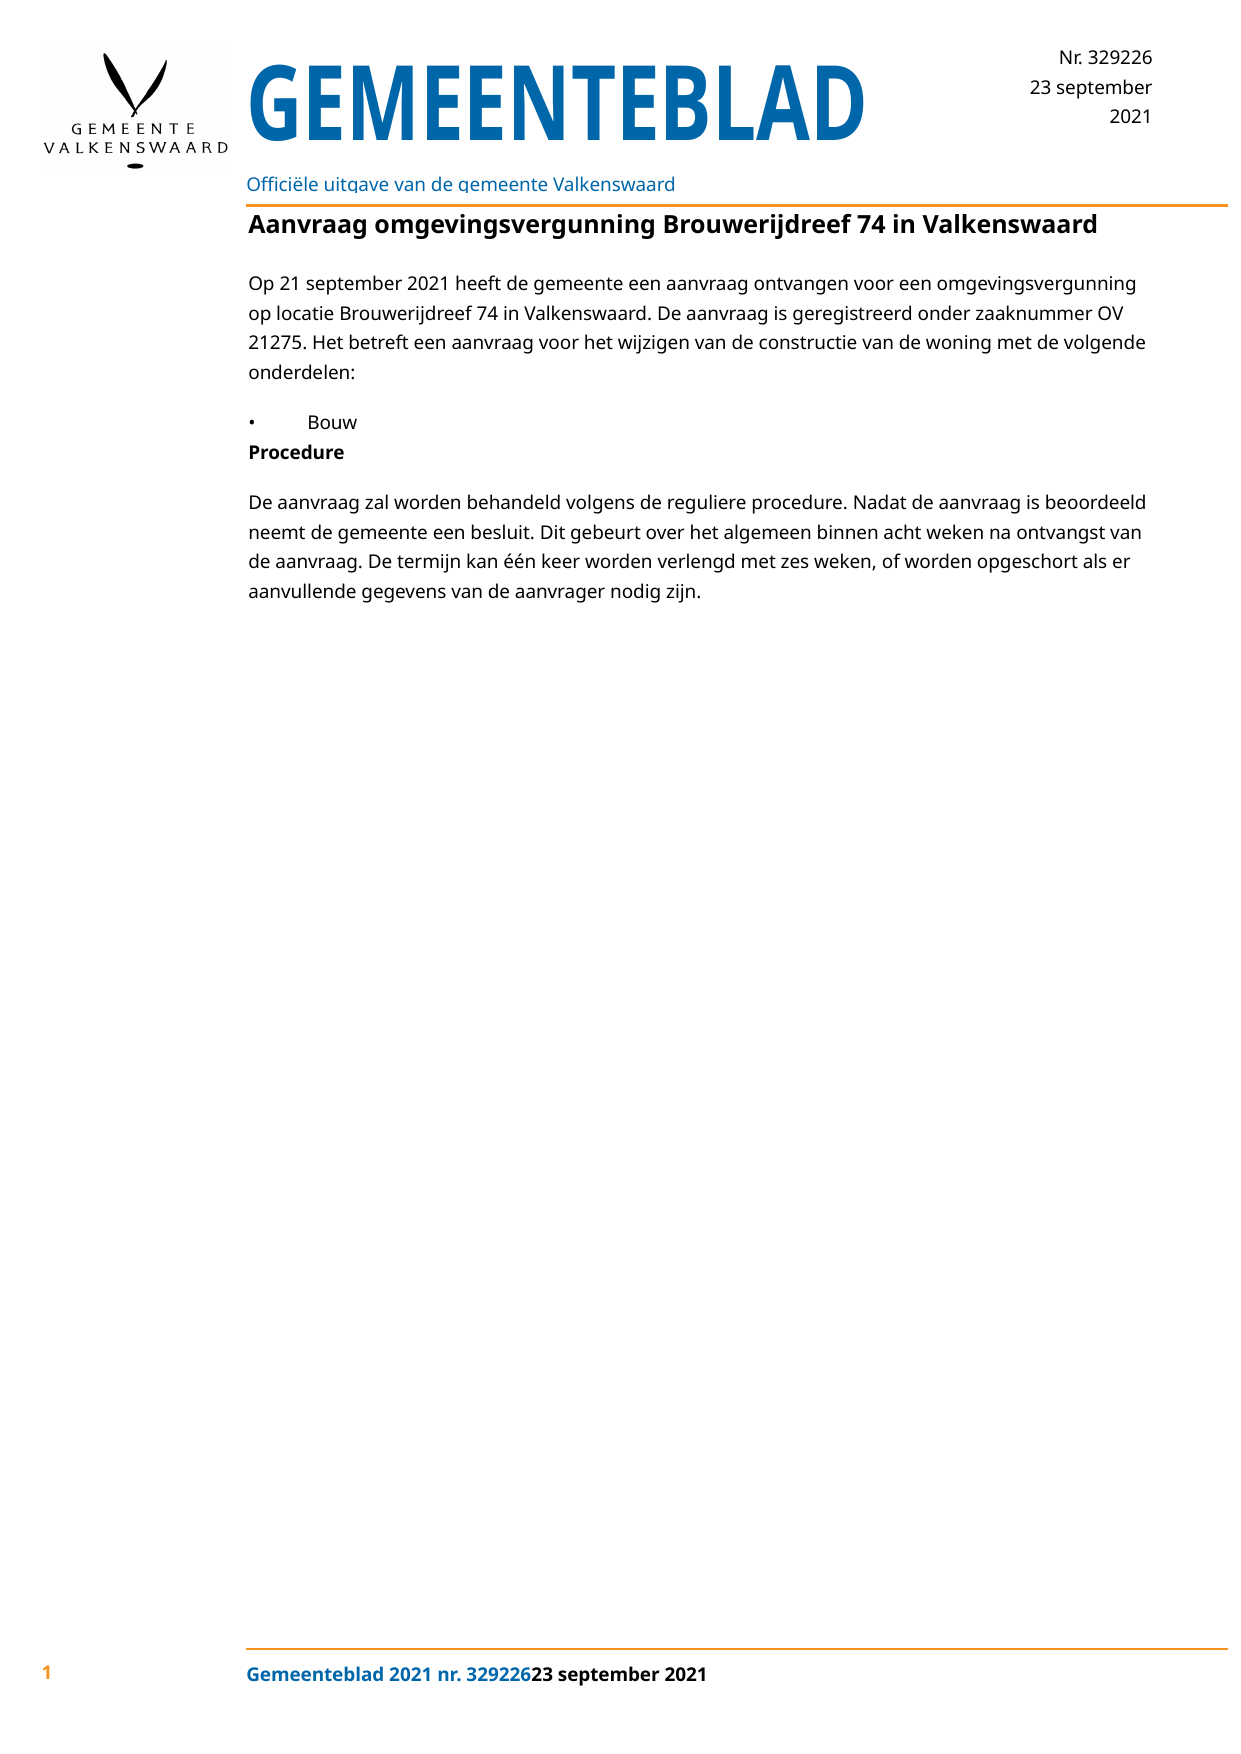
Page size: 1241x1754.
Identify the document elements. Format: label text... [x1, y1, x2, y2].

text Op 21 september 2021 heeft de gemeente een aanvraag ontvangen voor een omgevingsvergunning op locatie Brouwerijdreef 74 in Valkenswaard. De aanvraag is geregistreerd onder zaaknummer OV 21275. Het betreft een aanvraag voor het wijzigen van de constructie van de woning met de volgende onderdelen: [248, 270, 1152, 385]
text De aanvraag zal worden behandeld volgens de reguliere procedure. Nadat de aanvraag is beoordeeld neemt de gemeente een besluit. Dit gebeurt over het algemeen binnen acht weken na ontvangst van de aanvraag. De termijn kan één keer worden verlengd met zes weken, of worden opgeschort als er aanvullende gegevens van de aanvrager nodig zijn. [248, 489, 1152, 604]
list Bouw [248, 409, 1152, 435]
text Aanvraag omgevingsvergunning Brouwerijdreef 74 in Valkenswaard [248, 207, 1152, 241]
picture [41, 47, 231, 172]
text Procedure [248, 439, 1152, 465]
